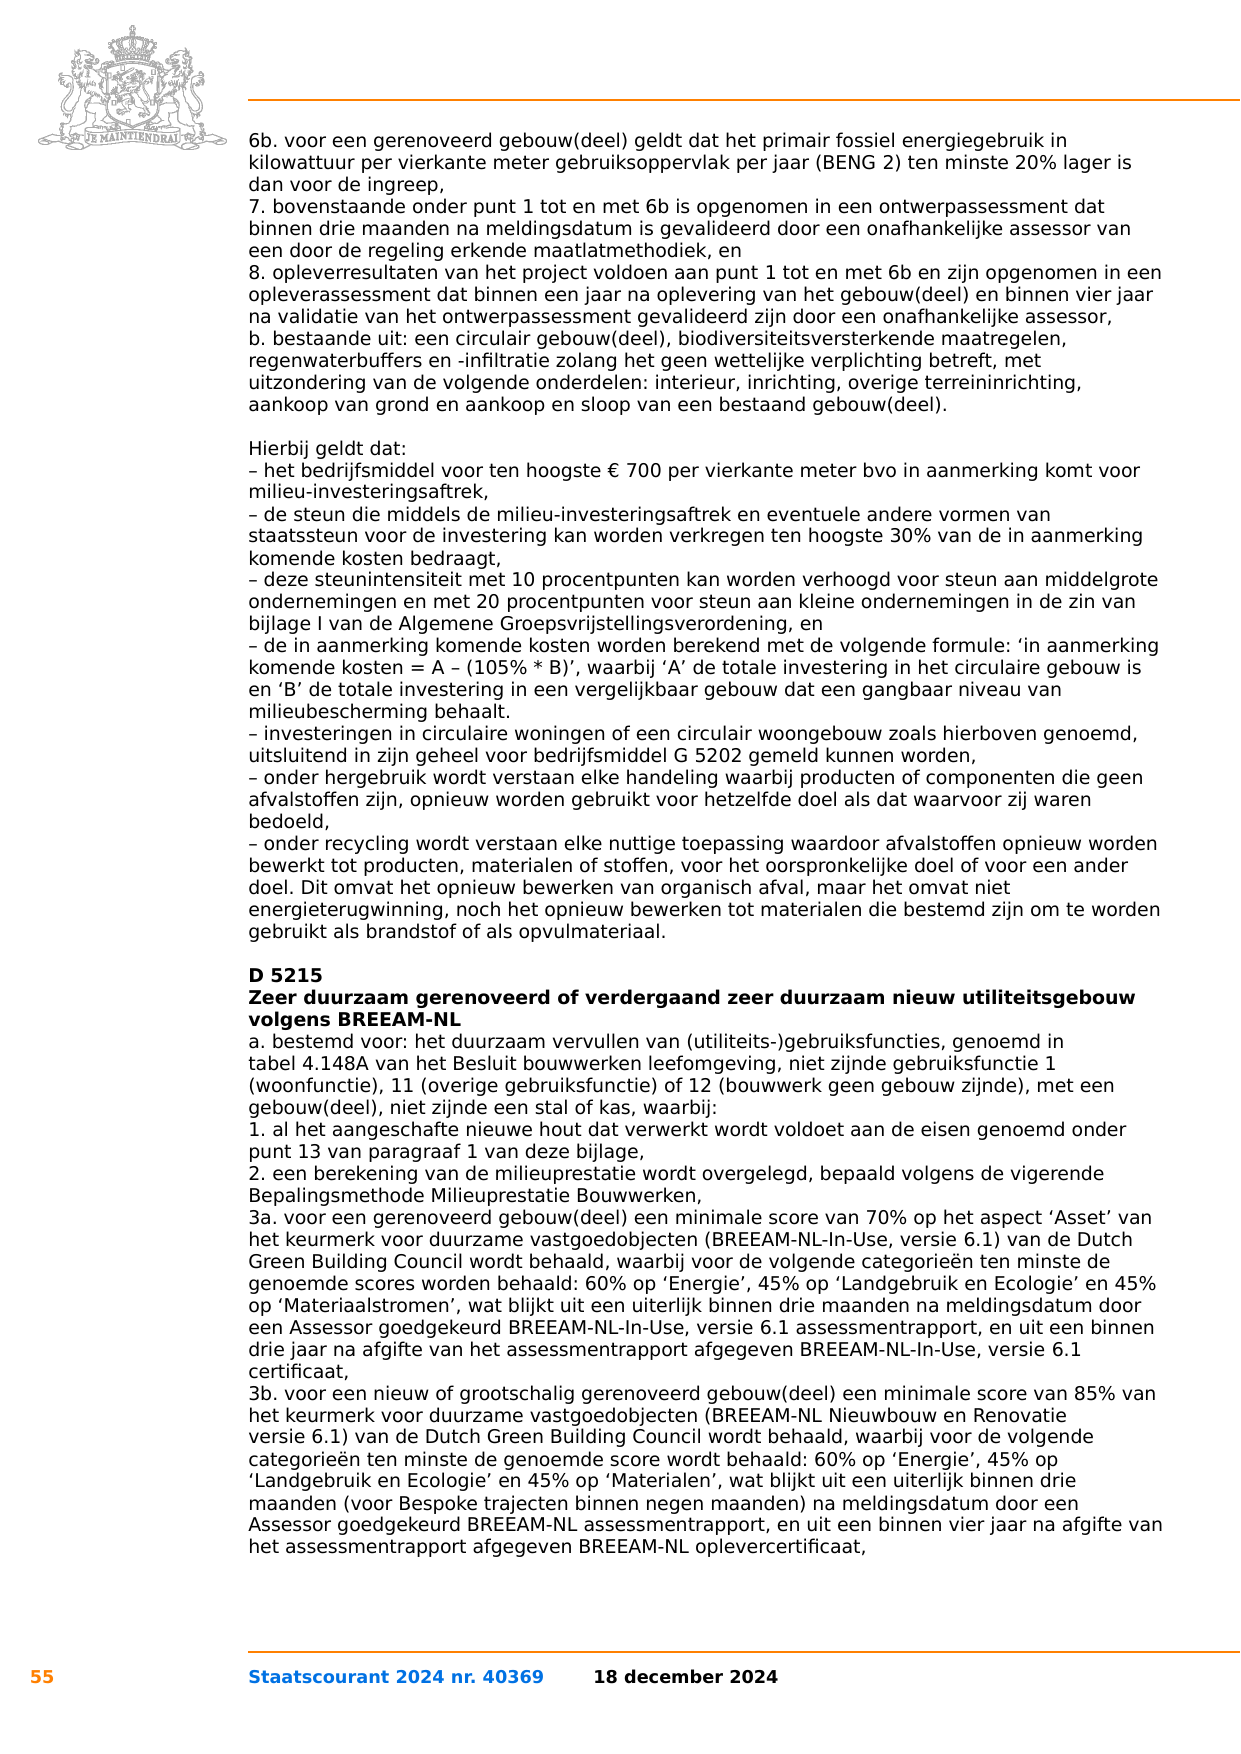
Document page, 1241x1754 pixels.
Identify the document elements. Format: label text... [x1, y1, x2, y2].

text – de in aanmerking komende kosten worden berekend met de volgende formule: ‘in aanmerking komende kosten = A – (105% * B)’, waarbij ‘A’ de totale investering in het circulaire gebouw is en ‘B’ de totale investering in een vergelijkbaar gebouw dat een gangbaar niveau van milieubescherming behaalt. [248, 635, 1163, 723]
text Zeer duurzaam gerenoveerd of verdergaand zeer duurzaam nieuw utiliteitsgebouw volgens BREEAM-NL [248, 987, 1163, 1031]
text – het bedrijfsmiddel voor ten hoogste € 700 per vierkante meter bvo in aanmerking komt voor milieu-investeringsaftrek, [248, 459, 1163, 503]
text – deze steunintensiteit met 10 procentpunten kan worden verhoogd voor steun aan middelgrote ondernemingen en met 20 procentpunten voor steun aan kleine ondernemingen in de zin van bijlage I van de Algemene Groepsvrijstellingsverordening, en [248, 569, 1163, 635]
text a. bestemd voor: het duurzaam vervullen van (utiliteits-)gebruiksfuncties, genoemd in tabel 4.148A van het Besluit bouwwerken leefomgeving, niet zijnde gebruiksfunctie 1 (woonfunctie), 11 (overige gebruiksfunctie) of 12 (bouwwerk geen gebouw zijnde), met een gebouw(deel), niet zijnde een stal of kas, waarbij: [248, 1031, 1163, 1119]
text 6b. voor een gerenoveerd gebouw(deel) geldt dat het primair fossiel energiegebruik in kilowattuur per vierkante meter gebruiksoppervlak per jaar (BENG 2) ten minste 20% lager is dan voor de ingreep, [248, 130, 1163, 196]
text Hierbij geldt dat: [248, 437, 1163, 459]
text 1. al het aangeschafte nieuwe hout dat verwerkt wordt voldoet aan de eisen genoemd onder punt 13 van paragraaf 1 van deze bijlage, [248, 1119, 1163, 1163]
text 3a. voor een gerenoveerd gebouw(deel) een minimale score van 70% op het aspect ‘Asset’ van het keurmerk voor duurzame vastgoedobjecten (BREEAM-NL-In-Use, versie 6.1) van de Dutch Green Building Council wordt behaald, waarbij voor de volgende categorieën ten minste de genoemde scores worden behaald: 60% op ‘Energie’, 45% op ‘Landgebruik en Ecologie’ en 45% op ‘Materiaalstromen’, wat blijkt uit een uiterlijk binnen drie maanden na meldingsdatum door een Assessor goedgekeurd BREEAM-NL-In-Use, versie 6.1 assessmentrapport, en uit een binnen drie jaar na afgifte van het assessmentrapport afgegeven BREEAM-NL-In-Use, versie 6.1 certificaat, [248, 1207, 1163, 1382]
text b. bestaande uit: een circulair gebouw(deel), biodiversiteitsversterkende maatregelen, regenwaterbuffers en -infiltratie zolang het geen wettelijke verplichting betreft, met uitzondering van de volgende onderdelen: interieur, inrichting, overige terreininrichting, aankoop van grond en aankoop en sloop van een bestaand gebouw(deel). [248, 328, 1163, 416]
text 7. bovenstaande onder punt 1 tot en met 6b is opgenomen in een ontwerpassessment dat binnen drie maanden na meldingsdatum is gevalideerd door een onafhankelijke assessor van een door de regeling erkende maatlatmethodiek, en [248, 196, 1163, 262]
text 2. een berekening van de milieuprestatie wordt overgelegd, bepaald volgens de vigerende Bepalingsmethode Milieuprestatie Bouwwerken, [248, 1163, 1163, 1207]
text – investeringen in circulaire woningen of een circulair woongebouw zoals hierboven genoemd, uitsluitend in zijn geheel voor bedrijfsmiddel G 5202 gemeld kunnen worden, [248, 723, 1163, 767]
text D 5215 [248, 965, 1163, 987]
text 3b. voor een nieuw of grootschalig gerenoveerd gebouw(deel) een minimale score van 85% van het keurmerk voor duurzame vastgoedobjecten (BREEAM-NL Nieuwbouw en Renovatie versie 6.1) van de Dutch Green Building Council wordt behaald, waarbij voor de volgende categorieën ten minste de genoemde score wordt behaald: 60% op ‘Energie’, 45% op ‘Landgebruik en Ecologie’ en 45% op ‘Materialen’, wat blijkt uit een uiterlijk binnen drie maanden (voor Bespoke trajecten binnen negen maanden) na meldingsdatum door een Assessor goedgekeurd BREEAM-NL assessmentrapport, en uit een binnen vier jaar na afgifte van het assessmentrapport afgegeven BREEAM-NL oplevercertificaat, [248, 1382, 1163, 1558]
text – de steun die middels de milieu-investeringsaftrek en eventuele andere vormen van staatssteun voor de investering kan worden verkregen ten hoogste 30% van de in aanmerking komende kosten bedraagt, [248, 503, 1163, 569]
text – onder hergebruik wordt verstaan elke handeling waarbij producten of componenten die geen afvalstoffen zijn, opnieuw worden gebruikt voor hetzelfde doel als dat waarvoor zij waren bedoeld, [248, 767, 1163, 833]
picture [38, 25, 227, 150]
text 8. opleverresultaten van het project voldoen aan punt 1 tot en met 6b en zijn opgenomen in een opleverassessment dat binnen een jaar na oplevering van het gebouw(deel) en binnen vier jaar na validatie van het ontwerpassessment gevalideerd zijn door een onafhankelijke assessor, [248, 262, 1163, 328]
text – onder recycling wordt verstaan elke nuttige toepassing waardoor afvalstoffen opnieuw worden bewerkt tot producten, materialen of stoffen, voor het oorspronkelijke doel of voor een ander doel. Dit omvat het opnieuw bewerken van organisch afval, maar het omvat niet energieterugwinning, noch het opnieuw bewerken tot materialen die bestemd zijn om te worden gebruikt als brandstof of als opvulmateriaal. [248, 833, 1163, 943]
